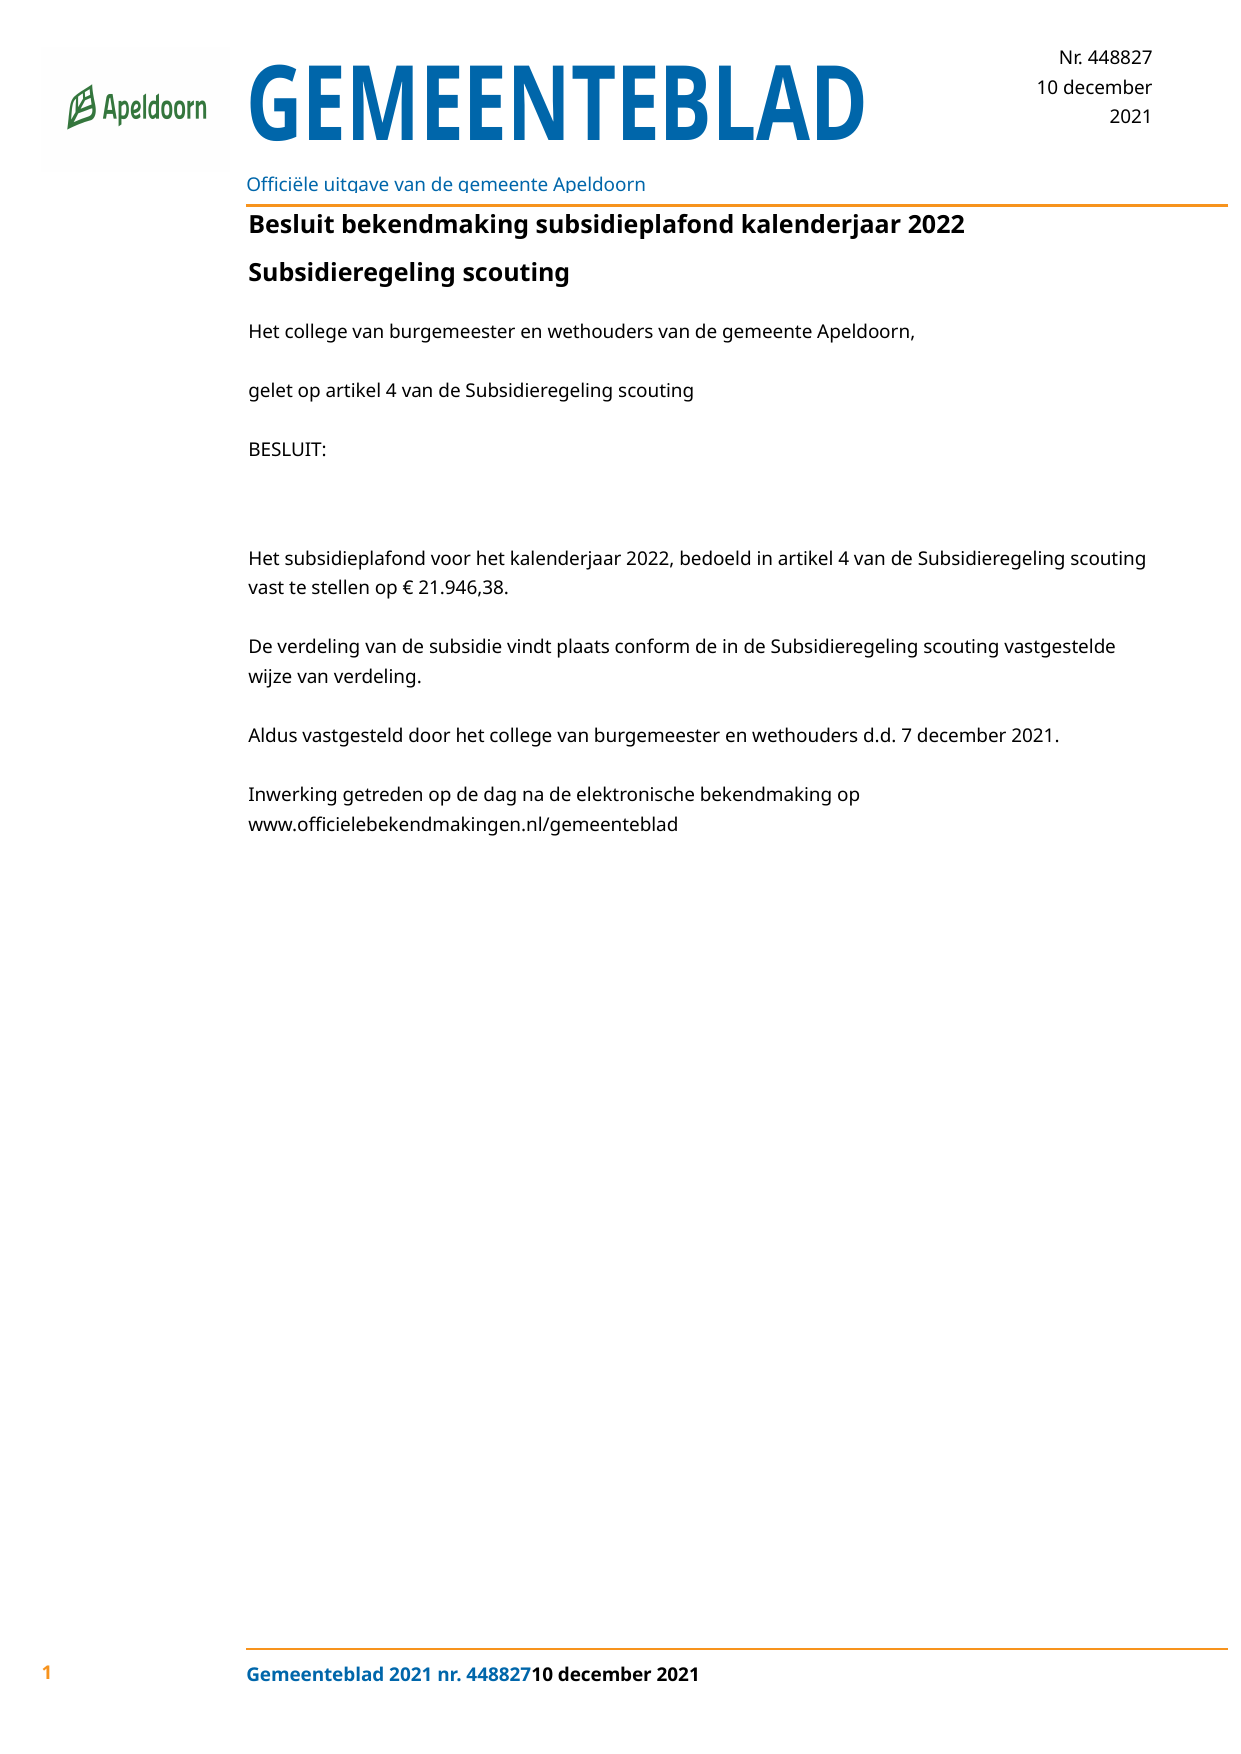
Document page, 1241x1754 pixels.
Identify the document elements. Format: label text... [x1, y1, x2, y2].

text Het college van burgemeester en wethouders van de gemeente Apeldoorn, [248, 318, 1152, 344]
text Aldus vastgesteld door het college van burgemeester en wethouders d.d. 7 december 2021. [248, 722, 1152, 748]
text BESLUIT: [248, 436, 1152, 462]
text Besluit bekendmaking subsidieplafond kalenderjaar 2022 Subsidieregeling scouting [248, 207, 1152, 288]
text gelet op artikel 4 van de Subsidieregeling scouting [248, 377, 1152, 403]
text Inwerking getreden op de dag na de elektronische bekendmaking op www.officielebekendmakingen.nl/gemeenteblad [248, 781, 1152, 837]
picture [41, 47, 231, 172]
text De verdeling van de subsidie vindt plaats conform de in de Subsidieregeling scouting vastgestelde wijze van verdeling. [248, 633, 1152, 689]
text Het subsidieplafond voor het kalenderjaar 2022, bedoeld in artikel 4 van de Subsidieregeling scouting vast te stellen op € 21.946,38. [248, 545, 1152, 600]
